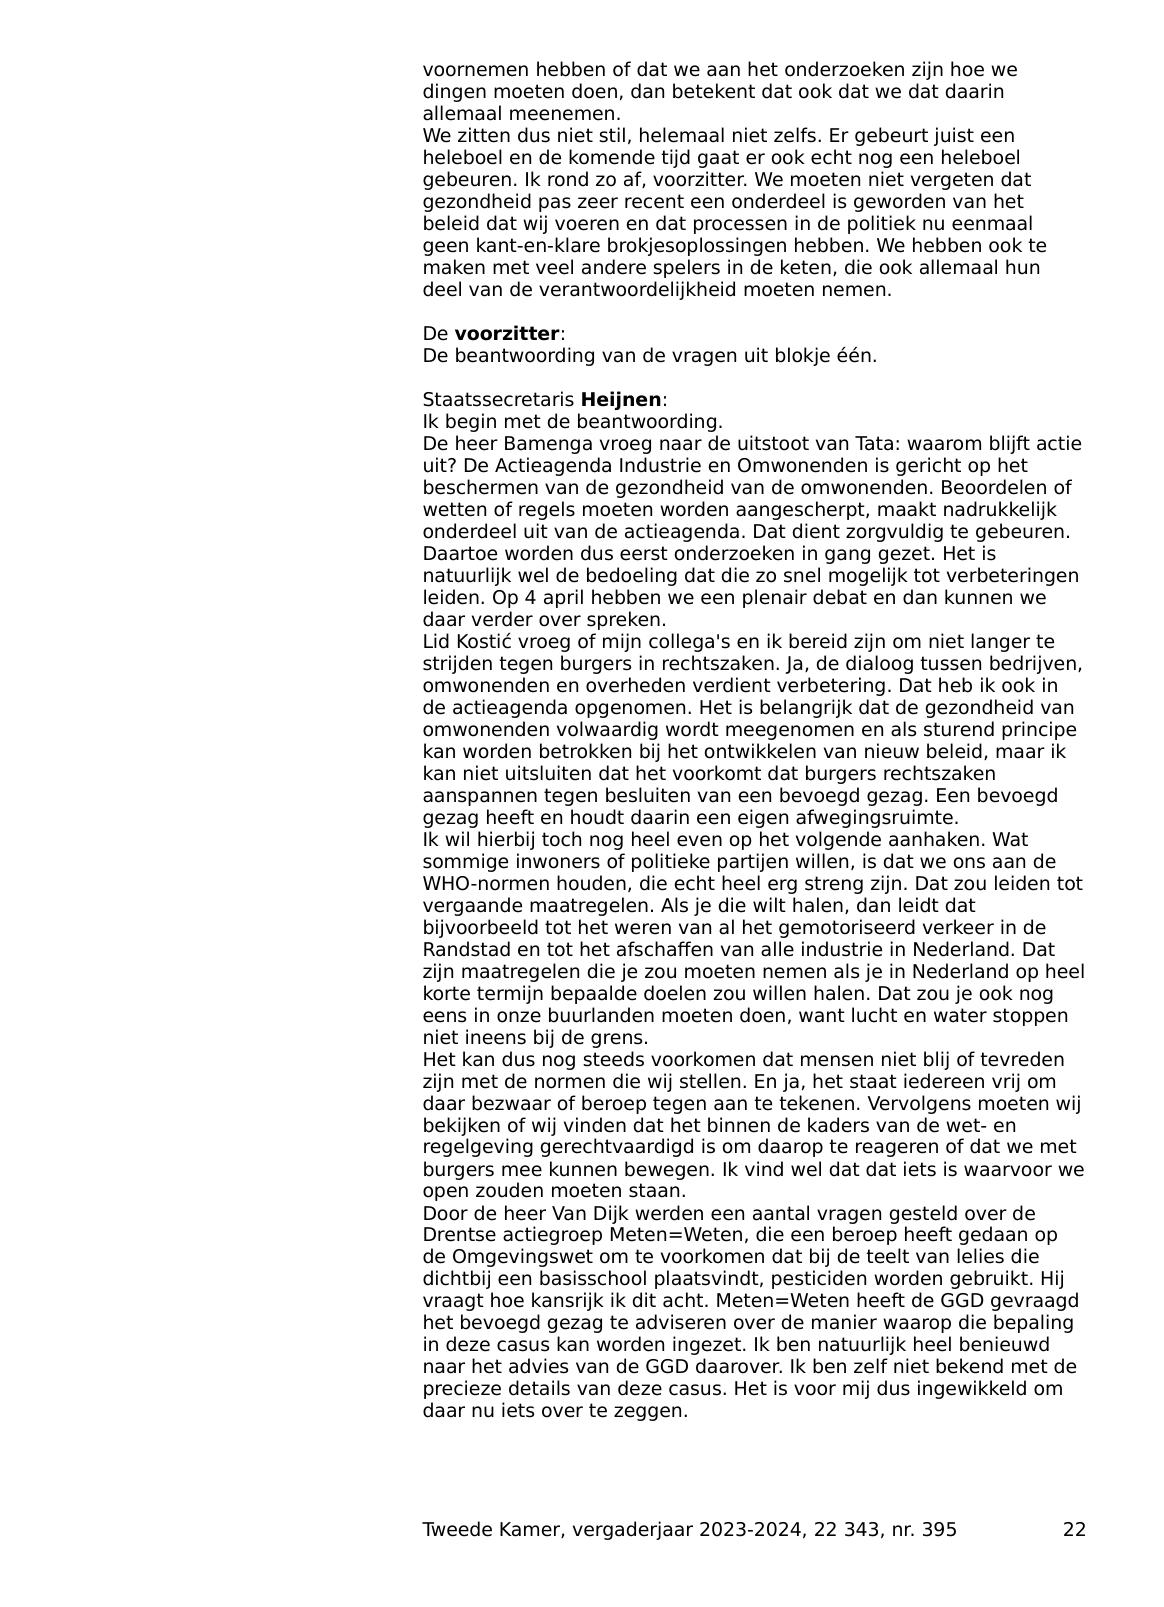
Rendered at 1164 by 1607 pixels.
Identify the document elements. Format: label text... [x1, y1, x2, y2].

text Door de heer Van Dijk werden een aantal vragen gesteld over de Drentse actiegroep Meten=Weten, die een beroep heeft gedaan op de Omgevingswet om te voorkomen dat bij de teelt van lelies die dichtbij een basisschool plaatsvindt, pesticiden worden gebruikt. Hij vraagt hoe kansrijk ik dit acht. Meten=Weten heeft de GGD gevraagd het bevoegd gezag te adviseren over de manier waarop die bepaling in deze casus kan worden ingezet. Ik ben natuurlijk heel benieuwd naar het advies van de GGD daarover. Ik ben zelf niet bekend met de precieze details van deze casus. Het is voor mij dus ingewikkeld om daar nu iets over te zeggen. [422, 1202, 1087, 1422]
text Ik begin met de beantwoording. [422, 411, 1087, 433]
text Het kan dus nog steeds voorkomen dat mensen niet blij of tevreden zijn met de normen die wij stellen. En ja, het staat iedereen vrij om daar bezwaar of beroep tegen aan te tekenen. Vervolgens moeten wij bekijken of wij vinden dat het binnen de kaders van de wet- en regelgeving gerechtvaardigd is om daarop te reageren of dat we met burgers mee kunnen bewegen. Ik vind wel dat dat iets is waarvoor we open zouden moeten staan. [422, 1048, 1087, 1202]
text Ik wil hierbij toch nog heel even op het volgende aanhaken. Wat sommige inwoners of politieke partijen willen, is dat we ons aan de WHO-normen houden, die echt heel erg streng zijn. Dat zou leiden tot vergaande maatregelen. Als je die wilt halen, dan leidt dat bijvoorbeeld tot het weren van al het gemotoriseerd verkeer in de Randstad en tot het afschaffen van alle industrie in Nederland. Dat zijn maatregelen die je zou moeten nemen als je in Nederland op heel korte termijn bepaalde doelen zou willen halen. Dat zou je ook nog eens in onze buurlanden moeten doen, want lucht en water stoppen niet ineens bij de grens. [422, 829, 1087, 1048]
text De heer Bamenga vroeg naar de uitstoot van Tata: waarom blijft actie uit? De Actieagenda Industrie en Omwonenden is gericht op het beschermen van de gezondheid van de omwonenden. Beoordelen of wetten of regels moeten worden aangescherpt, maakt nadrukkelijk onderdeel uit van de actieagenda. Dat dient zorgvuldig te gebeuren. Daartoe worden dus eerst onderzoeken in gang gezet. Het is natuurlijk wel de bedoeling dat die zo snel mogelijk tot verbeteringen leiden. Op 4 april hebben we een plenair debat en dan kunnen we daar verder over spreken. [422, 433, 1087, 631]
text We zitten dus niet stil, helemaal niet zelfs. Er gebeurt juist een heleboel en de komende tijd gaat er ook echt nog een heleboel gebeuren. Ik rond zo af, voorzitter. We moeten niet vergeten dat gezondheid pas zeer recent een onderdeel is geworden van het beleid dat wij voeren en dat processen in de politiek nu eenmaal geen kant-en-klare brokjesoplossingen hebben. We hebben ook te maken met veel andere spelers in de keten, die ook allemaal hun deel van de verantwoordelijkheid moeten nemen. [422, 125, 1087, 301]
text Lid Kostić vroeg of mijn collega's en ik bereid zijn om niet langer te strijden tegen burgers in rechtszaken. Ja, de dialoog tussen bedrijven, omwonenden en overheden verdient verbetering. Dat heb ik ook in de actieagenda opgenomen. Het is belangrijk dat de gezondheid van omwonenden volwaardig wordt meegenomen en als sturend principe kan worden betrokken bij het ontwikkelen van nieuw beleid, maar ik kan niet uitsluiten dat het voorkomt dat burgers rechtszaken aanspannen tegen besluiten van een bevoegd gezag. Een bevoegd gezag heeft en houdt daarin een eigen afwegingsruimte. [422, 631, 1087, 829]
text voornemen hebben of dat we aan het onderzoeken zijn hoe we dingen moeten doen, dan betekent dat ook dat we dat daarin allemaal meenemen. [422, 59, 1087, 125]
text De voorzitter: [422, 323, 1087, 345]
text Staatssecretaris Heijnen: [422, 389, 1087, 411]
text De beantwoording van de vragen uit blokje één. [422, 345, 1087, 367]
